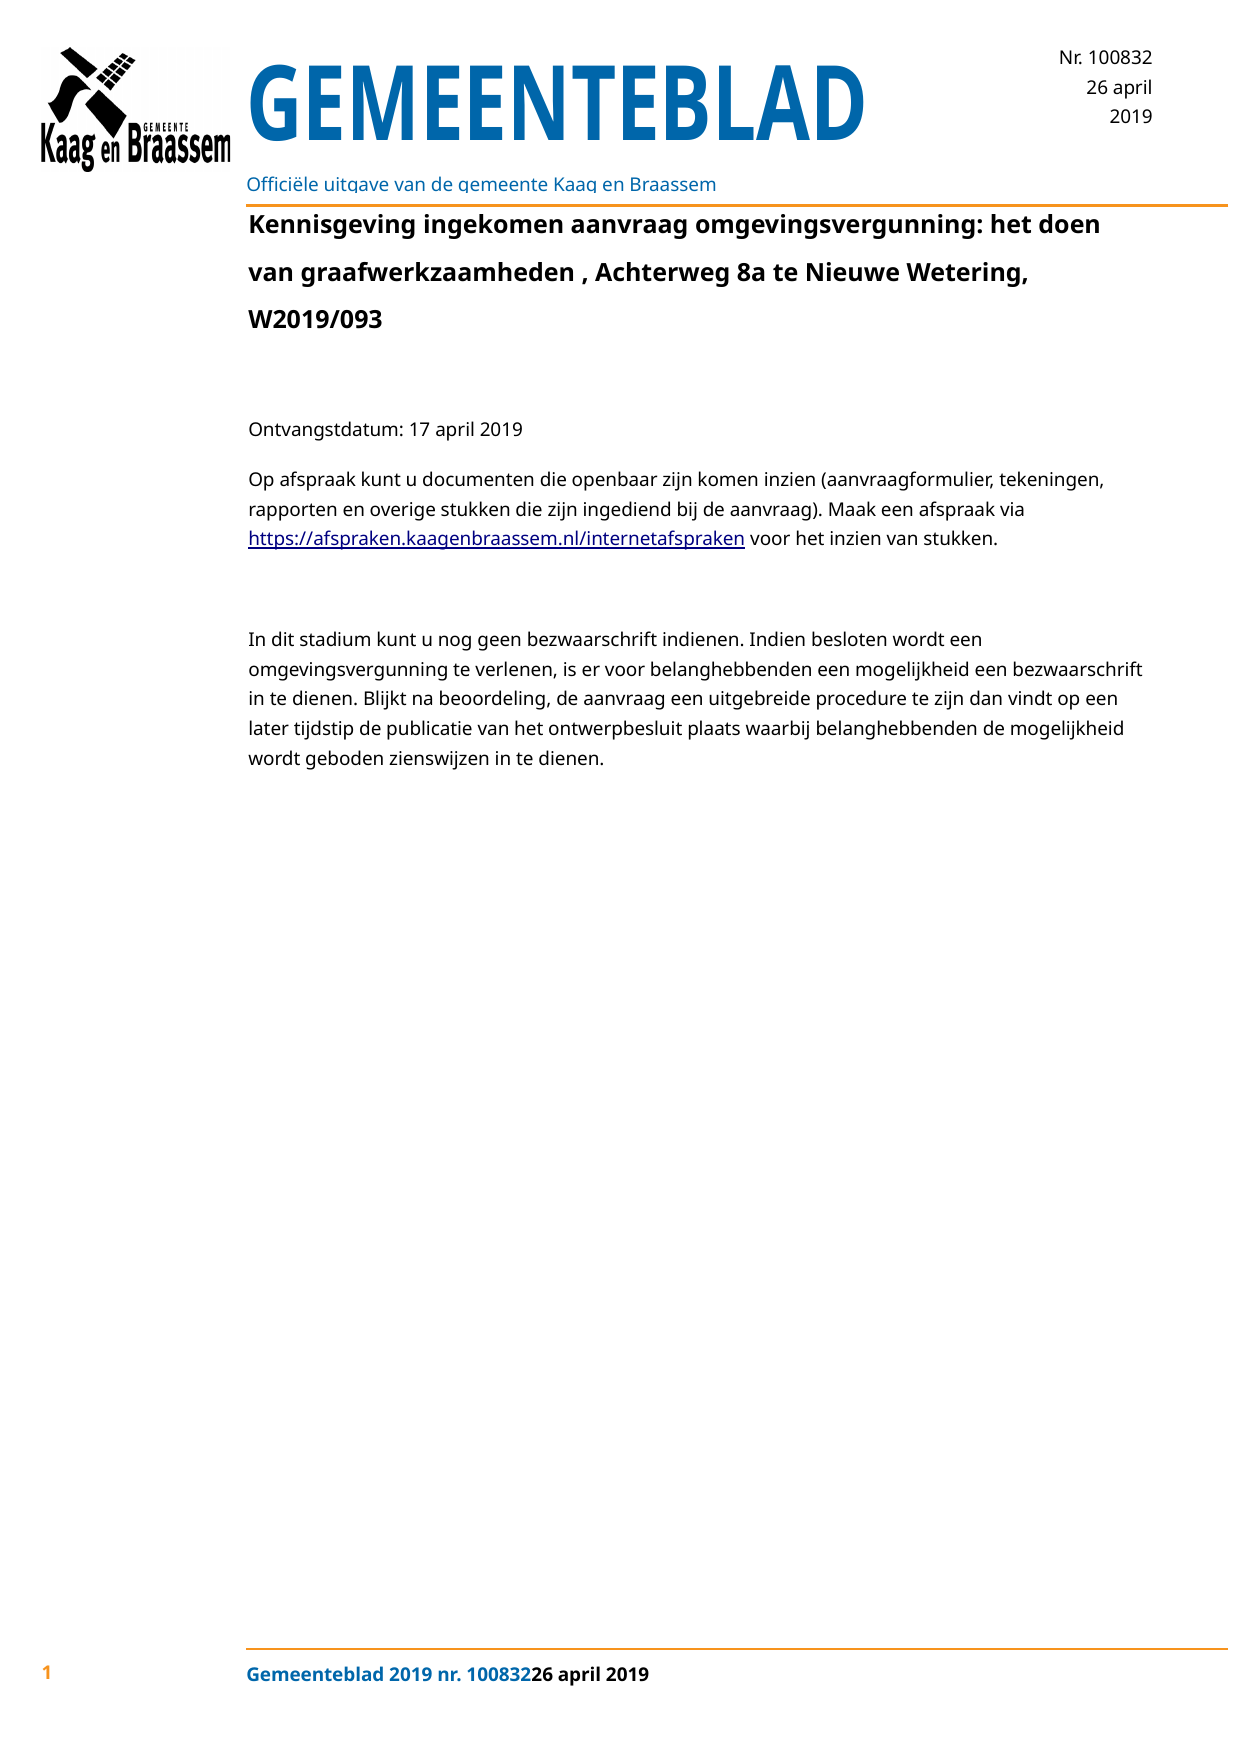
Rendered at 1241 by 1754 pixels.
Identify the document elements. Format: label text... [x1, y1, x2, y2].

text Kennisgeving ingekomen aanvraag omgevingsvergunning: het doen van graafwerkzaamheden , Achterweg 8a te Nieuwe Wetering, W2019/093 [248, 207, 1152, 336]
picture [41, 47, 231, 172]
text Op afspraak kunt u documenten die openbaar zijn komen inzien (aanvraagformulier, tekeningen, rapporten en overige stukken die zijn ingediend bij de aanvraag). Maak een afspraak via https://afspraken.kaagenbraassem.nl/internetafspraken voor het inzien van stukken. [248, 466, 1152, 551]
text In dit stadium kunt u nog geen bezwaarschrift indienen. Indien besloten wordt een omgevingsvergunning te verlenen, is er voor belanghebbenden een mogelijkheid een bezwaarschrift in te dienen. Blijkt na beoordeling, de aanvraag een uitgebreide procedure te zijn dan vindt op een later tijdstip de publicatie van het ontwerpbesluit plaats waarbij belanghebbenden de mogelijkheid wordt geboden zienswijzen in te dienen. [248, 626, 1152, 770]
text Ontvangstdatum: 17 april 2019 [248, 416, 1152, 442]
